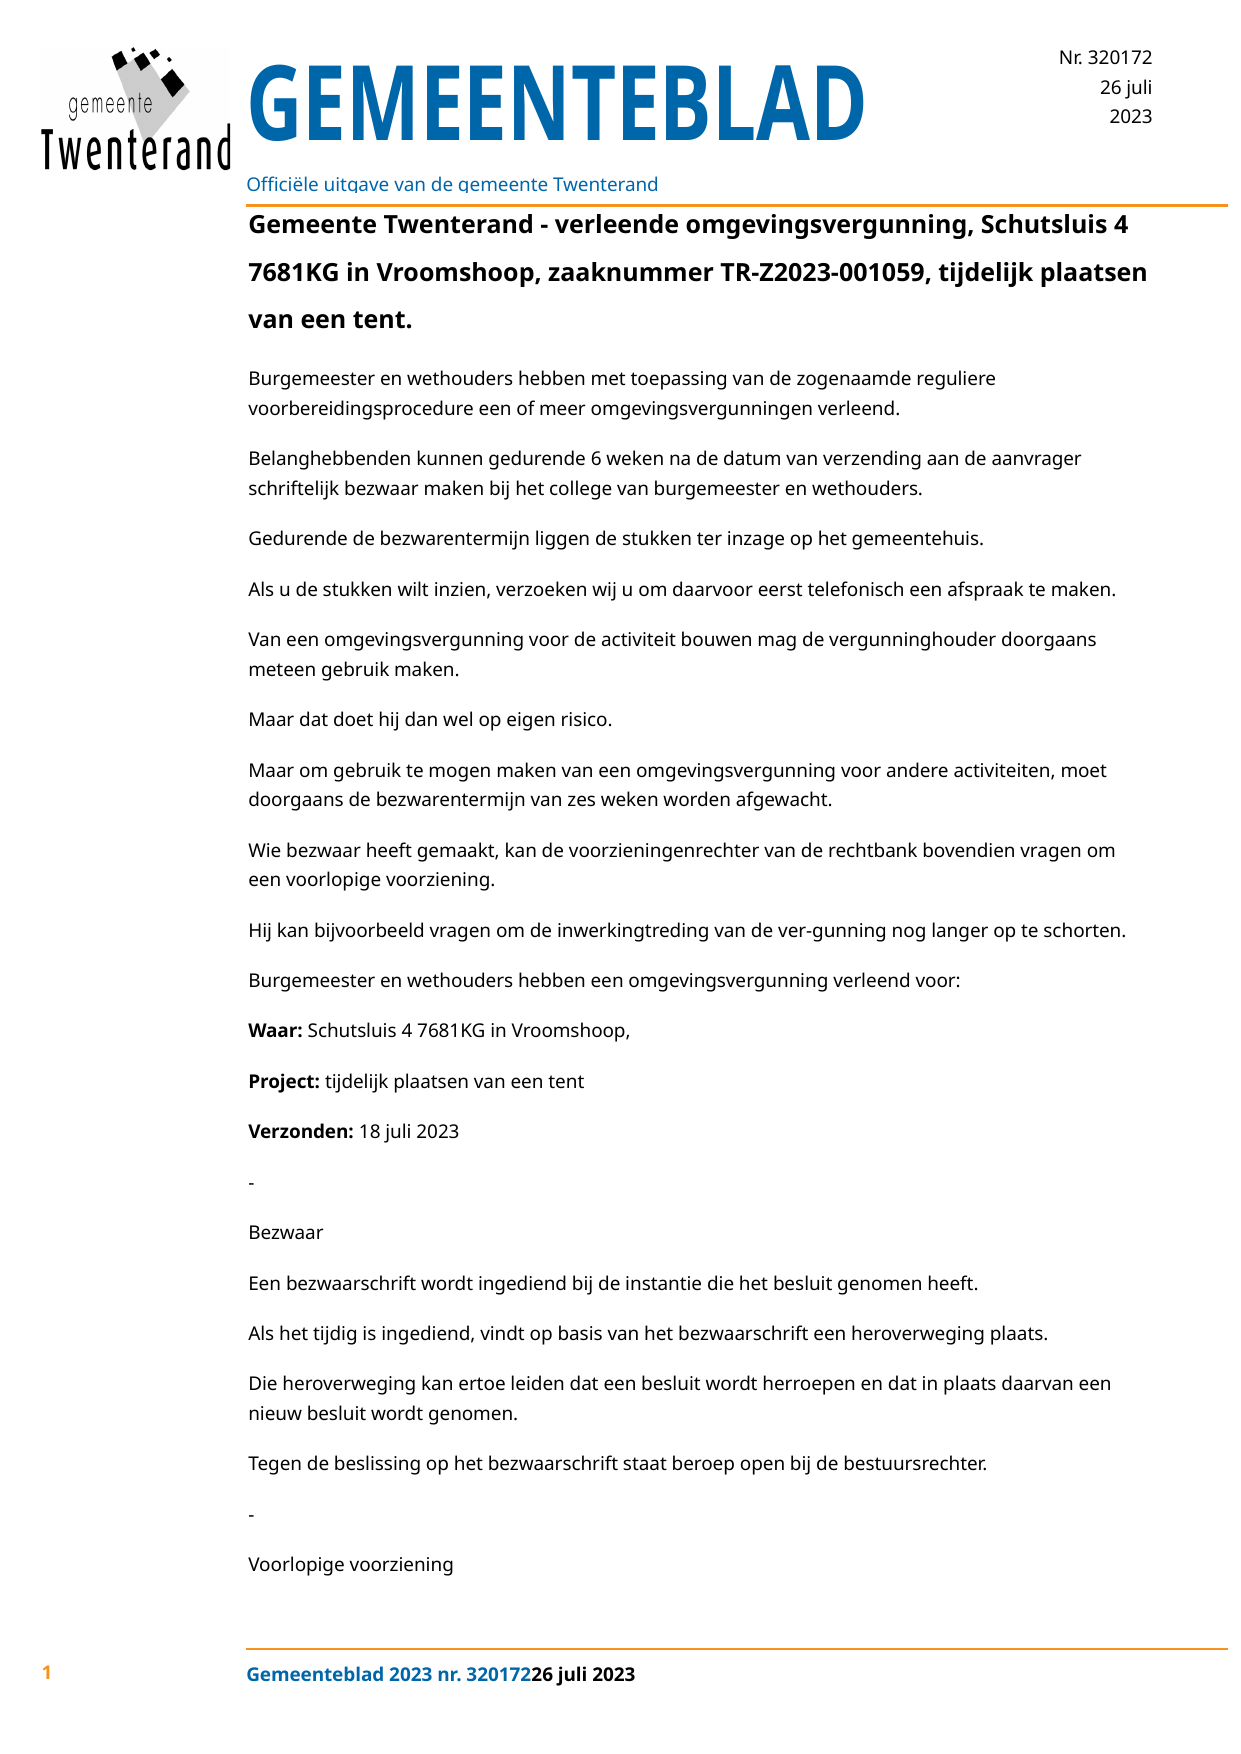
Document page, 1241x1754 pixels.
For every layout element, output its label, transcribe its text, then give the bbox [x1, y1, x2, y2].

text Burgemeester en wethouders hebben een omgevingsvergunning verleend voor: [248, 967, 1152, 993]
text Voorlopige voorziening [248, 1551, 1152, 1577]
picture [41, 47, 231, 172]
text Als het tijdig is ingediend, vindt op basis van het bezwaarschrift een heroverweging plaats. [248, 1320, 1152, 1346]
text - [248, 1169, 1152, 1194]
text Van een omgevingsvergunning voor de activiteit bouwen mag de vergunninghouder doorgaans meteen gebruik maken. [248, 626, 1152, 682]
text Bezwaar [248, 1219, 1152, 1245]
text Als u de stukken wilt inzien, verzoeken wij u om daarvoor eerst telefonisch een afspraak te maken. [248, 576, 1152, 602]
text Hij kan bijvoorbeeld vragen om de inwerkingtreding van de ver-gunning nog langer op te schorten. [248, 917, 1152, 942]
text Waar: Schutsluis 4 7681KG in Vroomshoop, [248, 1018, 1152, 1043]
text Gemeente Twenterand - verleende omgevingsvergunning, Schutsluis 4 7681KG in Vroomshoop, zaaknummer TR-Z2023-001059, tijdelijk plaatsen van een tent. [248, 207, 1152, 336]
text Die heroverweging kan ertoe leiden dat een besluit wordt herroepen en dat in plaats daarvan een nieuw besluit wordt genomen. [248, 1371, 1152, 1426]
text Verzonden: 18 juli 2023 [248, 1118, 1152, 1144]
text Belanghebbenden kunnen gedurende 6 weken na de datum van verzending aan de aanvrager schriftelijk bezwaar maken bij het college van burgemeester en wethouders. [248, 446, 1152, 501]
text Gedurende de bezwarentermijn liggen de stukken ter inzage op het gemeentehuis. [248, 526, 1152, 551]
text Een bezwaarschrift wordt ingediend bij de instantie die het besluit genomen heeft. [248, 1270, 1152, 1295]
text Tegen de beslissing op het bezwaarschrift staat beroep open bij de bestuursrechter. [248, 1451, 1152, 1476]
text Burgemeester en wethouders hebben met toepassing van de zogenaamde reguliere voorbereidingsprocedure een of meer omgevingsvergunningen verleend. [248, 366, 1152, 421]
text - [248, 1501, 1152, 1527]
text Maar om gebruik te mogen maken van een omgevingsvergunning voor andere activiteiten, moet doorgaans de bezwarentermijn van zes weken worden afgewacht. [248, 757, 1152, 812]
text Project: tijdelijk plaatsen van een tent [248, 1068, 1152, 1094]
text Maar dat doet hij dan wel op eigen risico. [248, 706, 1152, 732]
text Wie bezwaar heeft gemaakt, kan de voorzieningenrechter van de rechtbank bovendien vragen om een voorlopige voorziening. [248, 837, 1152, 892]
